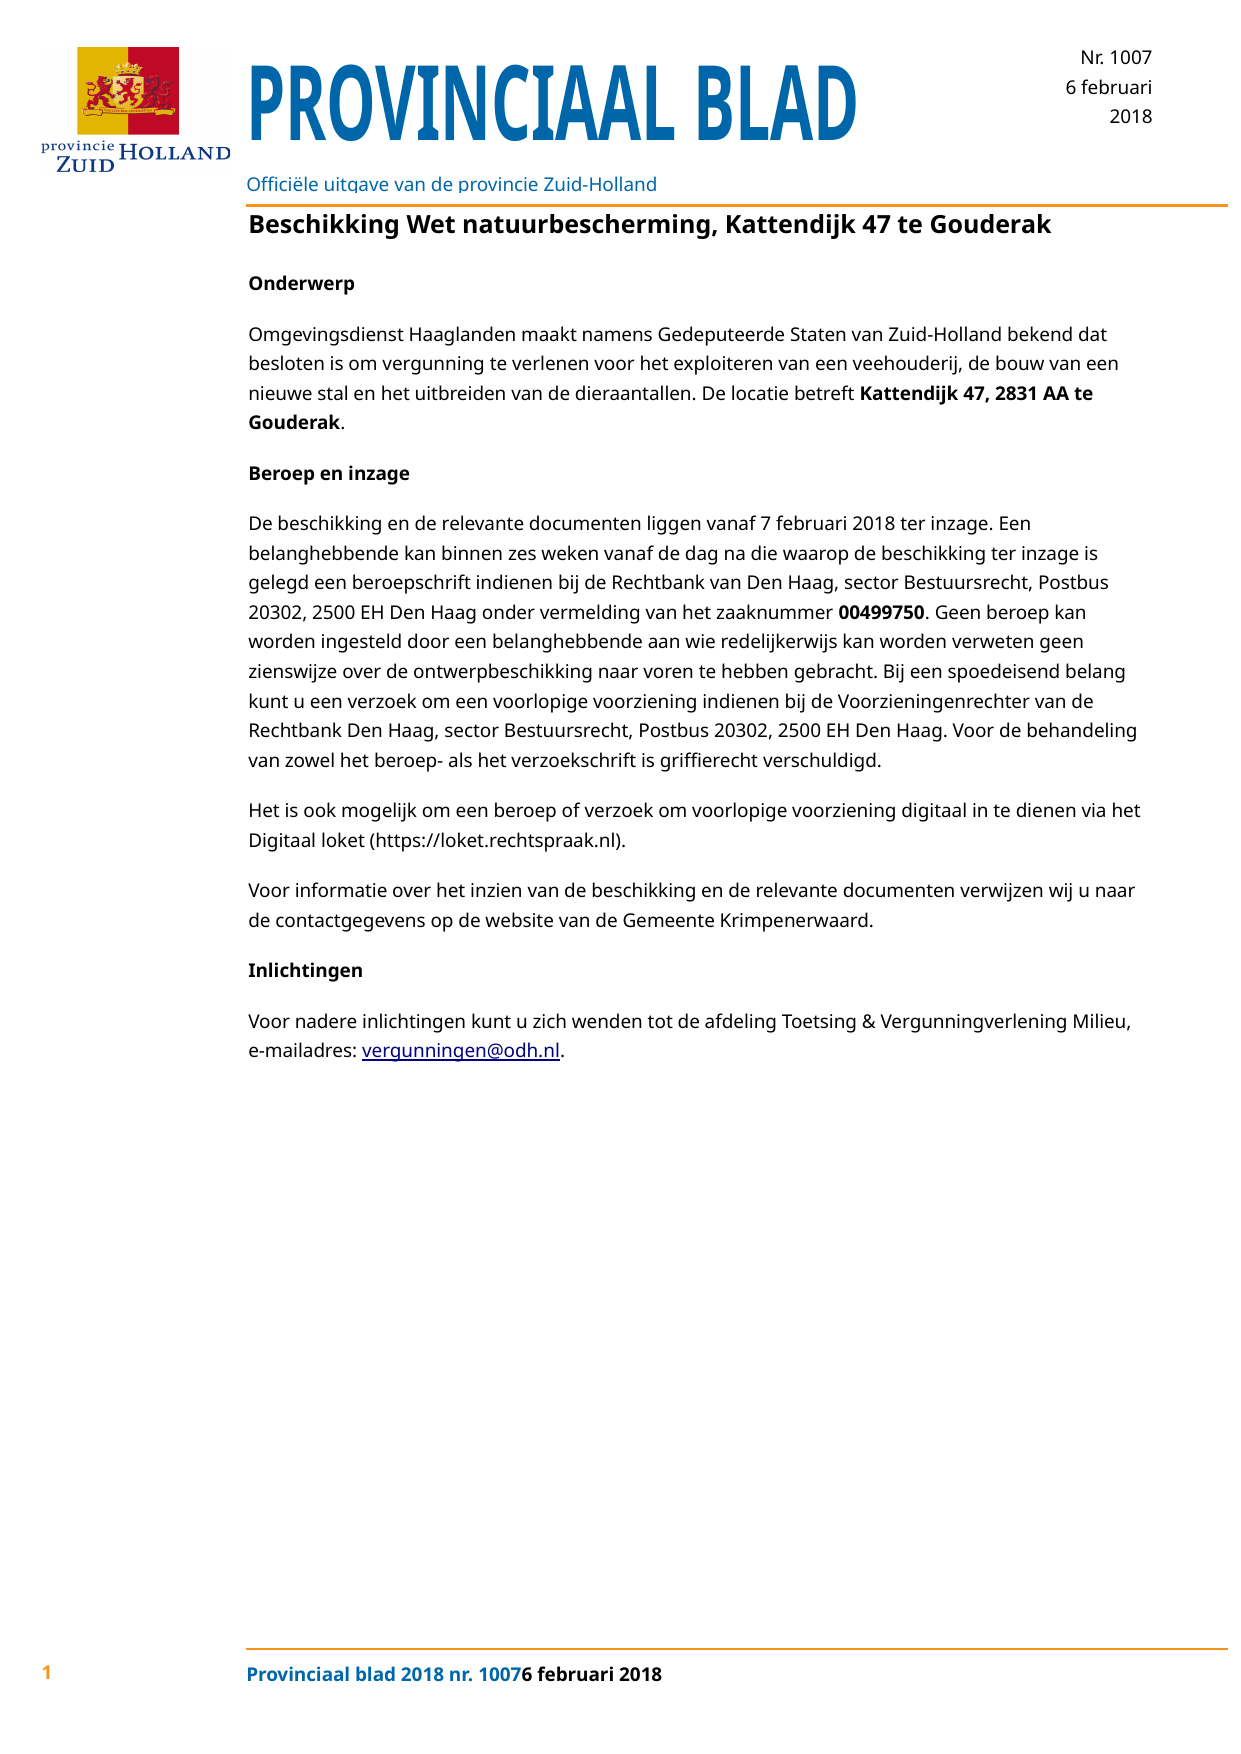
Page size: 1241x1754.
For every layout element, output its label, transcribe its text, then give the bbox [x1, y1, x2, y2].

text Beschikking Wet natuurbescherming, Kattendijk 47 te Gouderak [248, 207, 1152, 241]
text Onderwerp [248, 270, 1152, 296]
picture [41, 47, 231, 172]
text Omgevingsdienst Haaglanden maakt namens Gedeputeerde Staten van Zuid-Holland bekend dat besloten is om vergunning te verlenen voor het exploiteren van een veehouderij, de bouw van een nieuwe stal en het uitbreiden van de dieraantallen. De locatie betreft Kattendijk 47, 2831 AA te Gouderak. [248, 321, 1152, 435]
text Voor nadere inlichtingen kunt u zich wenden tot de afdeling Toetsing & Vergunningverlening Milieu, e-mailadres: vergunningen@odh.nl. [248, 1008, 1152, 1063]
text Inlichtingen [248, 957, 1152, 983]
text Het is ook mogelijk om een beroep of verzoek om voorlopige voorziening digitaal in te dienen via het Digitaal loket (https://loket.rechtspraak.nl). [248, 797, 1152, 853]
text Voor informatie over het inzien van de beschikking en de relevante documenten verwijzen wij u naar de contactgegevens op de website van de Gemeente Krimpenerwaard. [248, 877, 1152, 933]
text De beschikking en de relevante documenten liggen vanaf 7 februari 2018 ter inzage. Een belanghebbende kan binnen zes weken vanaf de dag na die waarop de beschikking ter inzage is gelegd een beroepschrift indienen bij de Rechtbank van Den Haag, sector Bestuursrecht, Postbus 20302, 2500 EH Den Haag onder vermelding van het zaaknummer 00499750. Geen beroep kan worden ingesteld door een belanghebbende aan wie redelijkerwijs kan worden verweten geen zienswijze over de ontwerpbeschikking naar voren te hebben gebracht. Bij een spoedeisend belang kunt u een verzoek om een voorlopige voorziening indienen bij de Voorzieningenrechter van de Rechtbank Den Haag, sector Bestuursrecht, Postbus 20302, 2500 EH Den Haag. Voor de behandeling van zowel het beroep- als het verzoekschrift is griffierecht verschuldigd. [248, 510, 1152, 773]
text Beroep en inzage [248, 460, 1152, 486]
